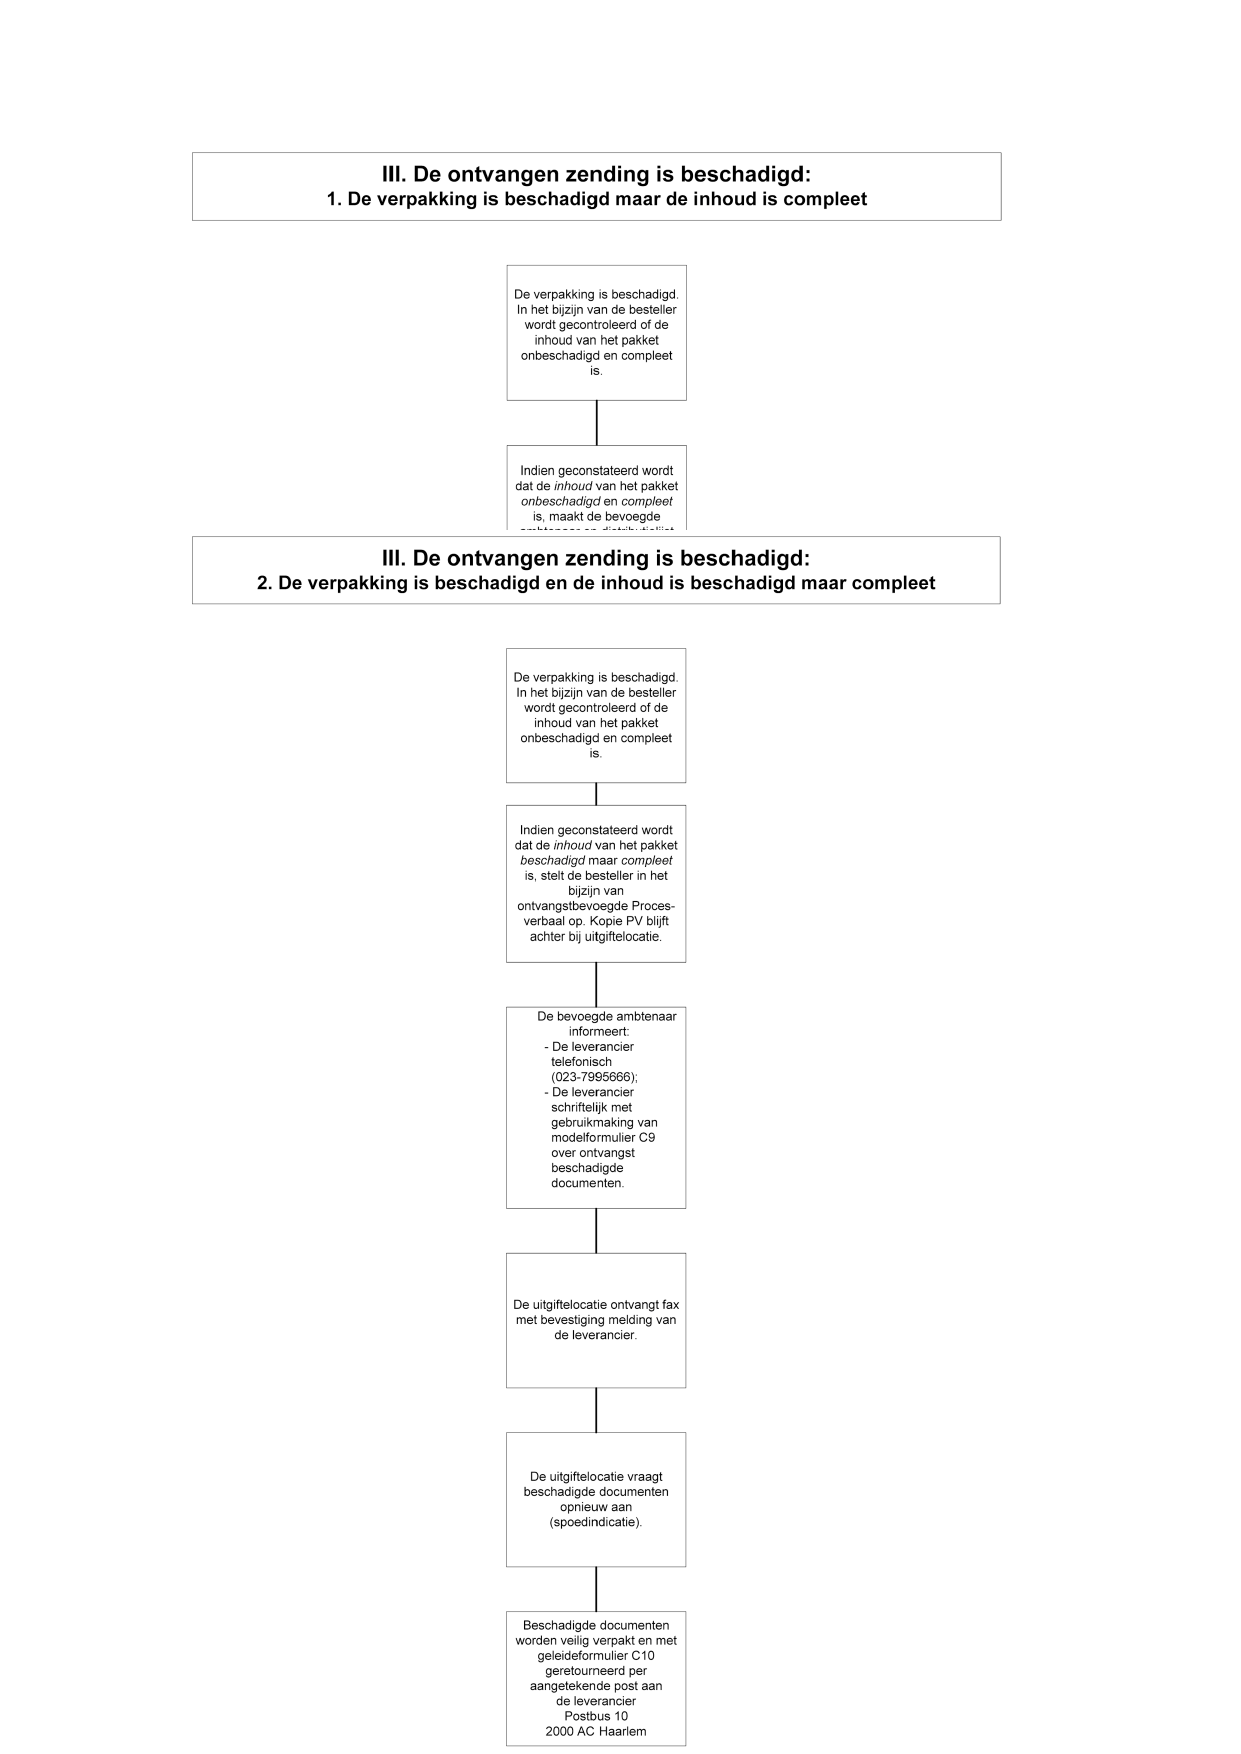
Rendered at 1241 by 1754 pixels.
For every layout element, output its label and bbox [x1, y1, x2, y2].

picture [187, 150, 1005, 1754]
